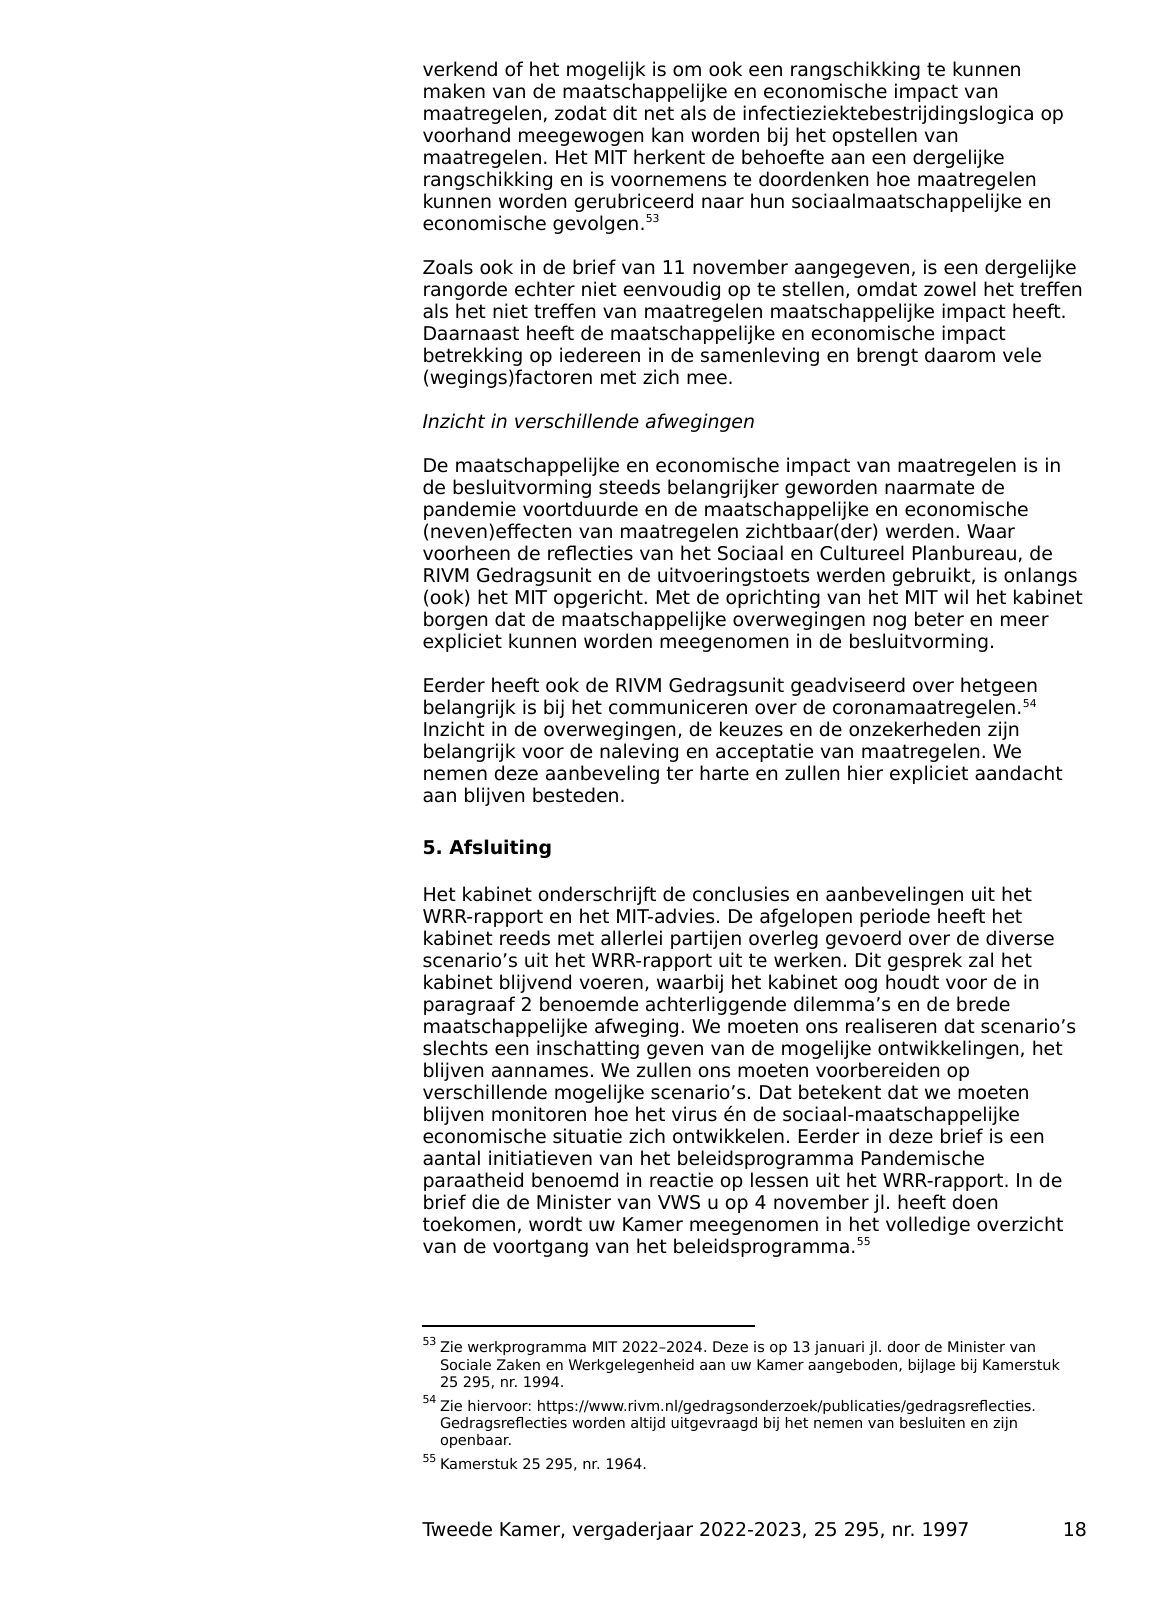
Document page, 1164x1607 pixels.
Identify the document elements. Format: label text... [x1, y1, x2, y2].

subtitle Inzicht in verschillende afwegingen [422, 411, 1087, 433]
text Zie werkprogramma MIT 2022–2024. Deze is op 13 januari jl. door de Minister van Sociale Zaken en Werkgelegenheid aan uw Kamer aangeboden, bijlage bij Kamerstuk 25 295, nr. 1994. [422, 1335, 1087, 1391]
subtitle 5. Afsluiting [422, 837, 1087, 859]
text Zoals ook in de brief van 11 november aangegeven, is een dergelijke rangorde echter niet eenvoudig op te stellen, omdat zowel het treffen als het niet treffen van maatregelen maatschappelijke impact heeft. Daarnaast heeft de maatschappelijke en economische impact betrekking op iedereen in de samenleving en brengt daarom vele (wegings)factoren met zich mee. [422, 257, 1087, 389]
text Zie hiervoor: https://www.rivm.nl/gedragsonderzoek/publicaties/gedragsreflecties. Gedragsreflecties worden altijd uitgevraagd bij het nemen van besluiten en zijn openbaar. [422, 1393, 1087, 1449]
text Het kabinet onderschrijft de conclusies en aanbevelingen uit het WRR-rapport en het MIT-advies. De afgelopen periode heeft het kabinet reeds met allerlei partijen overleg gevoerd over de diverse scenario’s uit het WRR-rapport uit te werken. Dit gesprek zal het kabinet blijvend voeren, waarbij het kabinet oog houdt voor de in paragraaf 2 benoemde achterliggende dilemma’s en de brede maatschappelijke afweging. We moeten ons realiseren dat scenario’s slechts een inschatting geven van de mogelijke ontwikkelingen, het blijven aannames. We zullen ons moeten voorbereiden op verschillende mogelijke scenario’s. Dat betekent dat we moeten blijven monitoren hoe het virus én de sociaal-maatschappelijke economische situatie zich ontwikkelen. Eerder in deze brief is een aantal initiatieven van het beleidsprogramma Pandemische paraatheid benoemd in reactie op lessen uit het WRR-rapport. In de brief die de Minister van VWS u op 4 november jl. heeft doen toekomen, wordt uw Kamer meegenomen in het volledige overzicht van de voortgang van het beleidsprogramma. [422, 884, 1087, 1258]
text verkend of het mogelijk is om ook een rangschikking te kunnen maken van de maatschappelijke en economische impact van maatregelen, zodat dit net als de infectieziektebestrijdingslogica op voorhand meegewogen kan worden bij het opstellen van maatregelen. Het MIT herkent de behoefte aan een dergelijke rangschikking en is voornemens te doordenken hoe maatregelen kunnen worden gerubriceerd naar hun sociaalmaatschappelijke en economische gevolgen. [422, 59, 1087, 235]
text Kamerstuk 25 295, nr. 1964. [422, 1452, 1087, 1474]
text Eerder heeft ook de RIVM Gedragsunit geadviseerd over hetgeen belangrijk is bij het communiceren over de coronamaatregelen. Inzicht in de overwegingen, de keuzes en de onzekerheden zijn belangrijk voor de naleving en acceptatie van maatregelen. We nemen deze aanbeveling ter harte en zullen hier expliciet aandacht aan blijven besteden. [422, 675, 1087, 807]
text De maatschappelijke en economische impact van maatregelen is in de besluitvorming steeds belangrijker geworden naarmate de pandemie voortduurde en de maatschappelijke en economische (neven)effecten van maatregelen zichtbaar(der) werden. Waar voorheen de reflecties van het Sociaal en Cultureel Planbureau, de RIVM Gedragsunit en de uitvoeringstoets werden gebruikt, is onlangs (ook) het MIT opgericht. Met de oprichting van het MIT wil het kabinet borgen dat de maatschappelijke overwegingen nog beter en meer expliciet kunnen worden meegenomen in de besluitvorming. [422, 455, 1087, 653]
